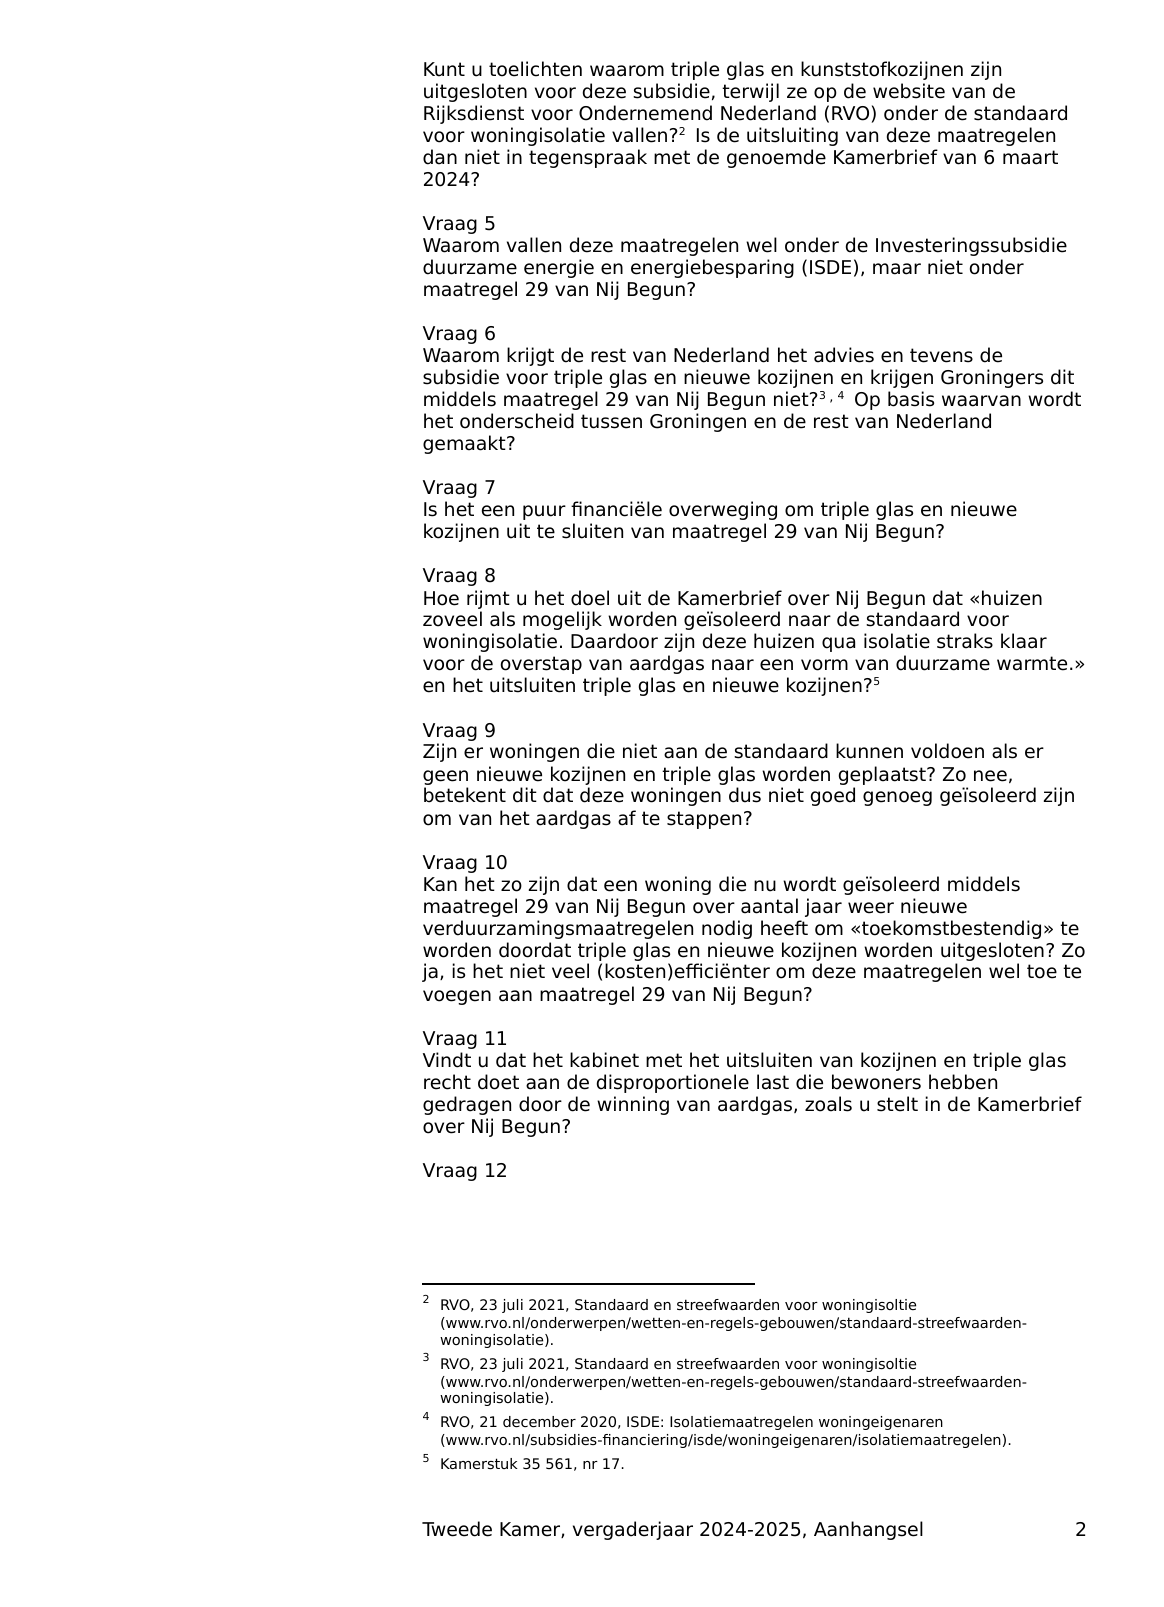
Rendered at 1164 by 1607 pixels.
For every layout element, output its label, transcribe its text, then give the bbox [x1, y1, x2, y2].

text Vraag 9 [422, 719, 1087, 741]
text RVO, 23 juli 2021, Standaard en streefwaarden voor woningisoltie (www.rvo.nl/onderwerpen/wetten-en-regels-gebouwen/standaard-streefwaarden-woningisolatie). [422, 1352, 1087, 1407]
text RVO, 21 december 2020, ISDE: Isolatiemaatregelen woningeigenaren (www.rvo.nl/subsidies-financiering/isde/woningeigenaren/isolatiemaatregelen). [422, 1410, 1087, 1449]
text Vraag 7 [422, 477, 1087, 499]
text Vraag 6 [422, 323, 1087, 345]
text Waarom vallen deze maatregelen wel onder de Investeringssubsidie duurzame energie en energiebesparing (ISDE), maar niet onder maatregel 29 van Nij Begun? [422, 235, 1087, 301]
text Hoe rijmt u het doel uit de Kamerbrief over Nij Begun dat «huizen zoveel als mogelijk worden geïsoleerd naar de standaard voor woningisolatie. Daardoor zijn deze huizen qua isolatie straks klaar voor de overstap van aardgas naar een vorm van duurzame warmte.» en het uitsluiten triple glas en nieuwe kozijnen? [422, 587, 1087, 697]
text Kunt u toelichten waarom triple glas en kunststofkozijnen zijn uitgesloten voor deze subsidie, terwijl ze op de website van de Rijksdienst voor Ondernemend Nederland (RVO) onder de standaard voor woningisolatie vallen? Is de uitsluiting van deze maatregelen dan niet in tegenspraak met de genoemde Kamerbrief van 6 maart 2024? [422, 59, 1087, 191]
text Vraag 8 [422, 565, 1087, 587]
text Kan het zo zijn dat een woning die nu wordt geïsoleerd middels maatregel 29 van Nij Begun over aantal jaar weer nieuwe verduurzamingsmaatregelen nodig heeft om «toekomstbestendig» te worden doordat triple glas en nieuwe kozijnen worden uitgesloten? Zo ja, is het niet veel (kosten)efficiënter om deze maatregelen wel toe te voegen aan maatregel 29 van Nij Begun? [422, 873, 1087, 1005]
text Is het een puur financiële overweging om triple glas en nieuwe kozijnen uit te sluiten van maatregel 29 van Nij Begun? [422, 499, 1087, 543]
text Vraag 5 [422, 213, 1087, 235]
text Waarom krijgt de rest van Nederland het advies en tevens de subsidie voor triple glas en nieuwe kozijnen en krijgen Groningers dit middels maatregel 29 van Nij Begun niet?, Op basis waarvan wordt het onderscheid tussen Groningen en de rest van Nederland gemaakt? [422, 345, 1087, 455]
text Kamerstuk 35 561, nr 17. [422, 1452, 1087, 1474]
text Vraag 11 [422, 1028, 1087, 1049]
text Vindt u dat het kabinet met het uitsluiten van kozijnen en triple glas recht doet aan de disproportionele last die bewoners hebben gedragen door de winning van aardgas, zoals u stelt in de Kamerbrief over Nij Begun? [422, 1049, 1087, 1137]
text RVO, 23 juli 2021, Standaard en streefwaarden voor woningisoltie (www.rvo.nl/onderwerpen/wetten-en-regels-gebouwen/standaard-streefwaarden-woningisolatie). [422, 1293, 1087, 1349]
text Zijn er woningen die niet aan de standaard kunnen voldoen als er geen nieuwe kozijnen en triple glas worden geplaatst? Zo nee, betekent dit dat deze woningen dus niet goed genoeg geïsoleerd zijn om van het aardgas af te stappen? [422, 741, 1087, 829]
text Vraag 12 [422, 1160, 1087, 1182]
text Vraag 10 [422, 852, 1087, 873]
